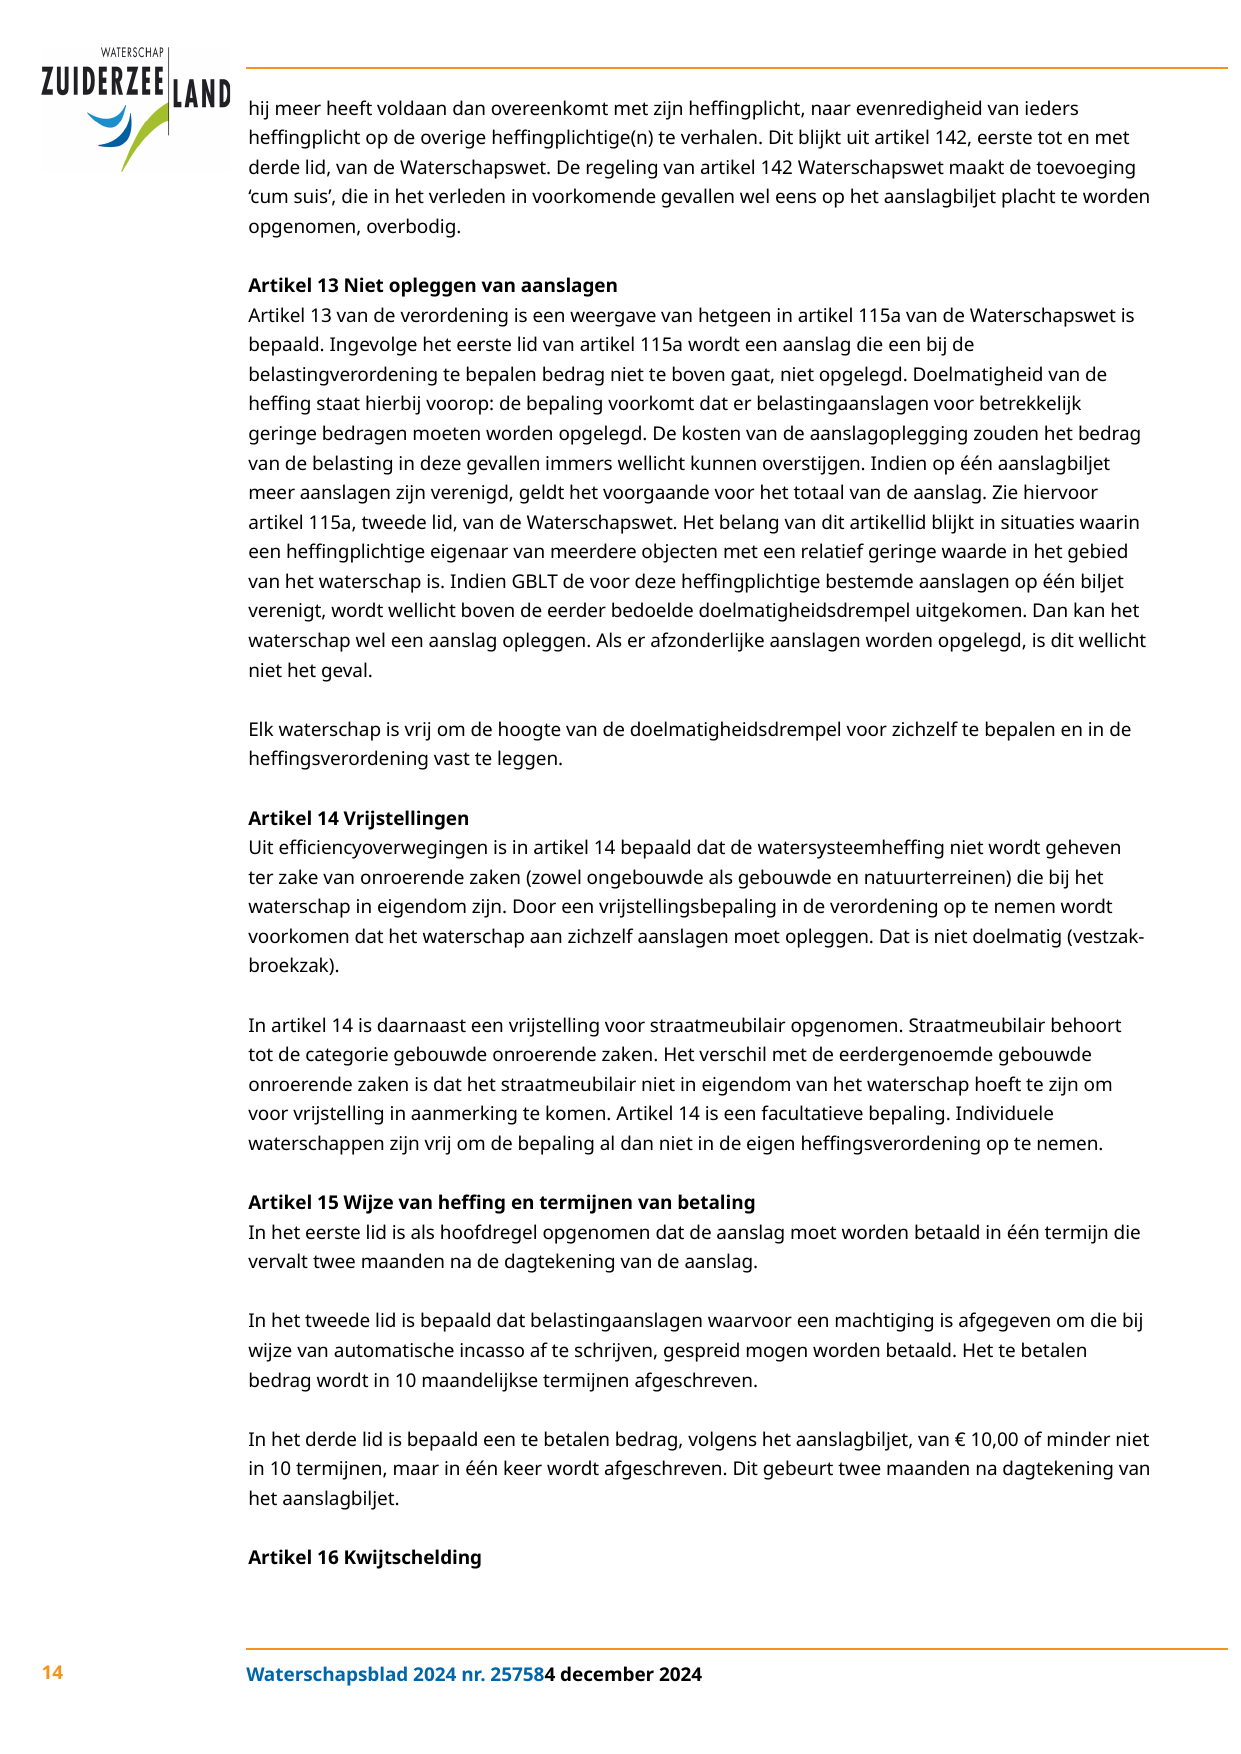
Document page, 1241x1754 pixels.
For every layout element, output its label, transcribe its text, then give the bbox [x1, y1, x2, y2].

text In het derde lid is bepaald een te betalen bedrag, volgens het aanslagbiljet, van € 10,00 of minder niet in 10 termijnen, maar in één keer wordt afgeschreven. Dit gebeurt twee maanden na dagtekening van het aanslagbiljet. [248, 1426, 1152, 1511]
text Artikel 14 Vrijstellingen [248, 805, 1152, 831]
text In artikel 14 is daarnaast een vrijstelling voor straatmeubilair opgenomen. Straatmeubilair behoort tot de categorie gebouwde onroerende zaken. Het verschil met de eerdergenoemde gebouwde onroerende zaken is dat het straatmeubilair niet in eigendom van het waterschap hoeft te zijn om voor vrijstelling in aanmerking te komen. Artikel 14 is een facultatieve bepaling. Individuele waterschappen zijn vrij om de bepaling al dan niet in de eigen heffingsverordening op te nemen. [248, 1012, 1152, 1156]
text Artikel 13 Niet opleggen van aanslagen [248, 272, 1152, 298]
text Artikel 13 van de verordening is een weergave van hetgeen in artikel 115a van de Waterschapswet is bepaald. Ingevolge het eerste lid van artikel 115a wordt een aanslag die een bij de belastingverordening te bepalen bedrag niet te boven gaat, niet opgelegd. Doelmatigheid van de heffing staat hierbij voorop: de bepaling voorkomt dat er belastingaanslagen voor betrekkelijk geringe bedragen moeten worden opgelegd. De kosten van de aanslagoplegging zouden het bedrag van de belasting in deze gevallen immers wellicht kunnen overstijgen. Indien op één aanslagbiljet meer aanslagen zijn verenigd, geldt het voorgaande voor het totaal van de aanslag. Zie hiervoor artikel 115a, tweede lid, van de Waterschapswet. Het belang van dit artikellid blijkt in situaties waarin een heffingplichtige eigenaar van meerdere objecten met een relatief geringe waarde in het gebied van het waterschap is. Indien GBLT de voor deze heffingplichtige bestemde aanslagen op één biljet verenigt, wordt wellicht boven de eerder bedoelde doelmatigheidsdrempel uitgekomen. Dan kan het waterschap wel een aanslag opleggen. Als er afzonderlijke aanslagen worden opgelegd, is dit wellicht niet het geval. [248, 302, 1152, 683]
text Uit efficiencyoverwegingen is in artikel 14 bepaald dat de watersysteemheffing niet wordt geheven ter zake van onroerende zaken (zowel ongebouwde als gebouwde en natuurterreinen) die bij het waterschap in eigendom zijn. Door een vrijstellingsbepaling in de verordening op te nemen wordt voorkomen dat het waterschap aan zichzelf aanslagen moet opleggen. Dat is niet doelmatig (vestzak-broekzak). [248, 834, 1152, 978]
picture [41, 47, 231, 172]
text Artikel 15 Wijze van heffing en termijnen van betaling [248, 1189, 1152, 1215]
text Elk waterschap is vrij om de hoogte van de doelmatigheidsdrempel voor zichzelf te bepalen en in de heffingsverordening vast te leggen. [248, 716, 1152, 771]
text Artikel 16 Kwijtschelding [248, 1544, 1152, 1570]
text hij meer heeft voldaan dan overeenkomt met zijn heffingplicht, naar evenredigheid van ieders heffingplicht op de overige heffingplichtige(n) te verhalen. Dit blijkt uit artikel 142, eerste tot en met derde lid, van de Waterschapswet. De regeling van artikel 142 Waterschapswet maakt de toevoeging ‘cum suis’, die in het verleden in voorkomende gevallen wel eens op het aanslagbiljet placht te worden opgenomen, overbodig. [248, 95, 1152, 239]
text In het eerste lid is als hoofdregel opgenomen dat de aanslag moet worden betaald in één termijn die vervalt twee maanden na de dagtekening van de aanslag. [248, 1219, 1152, 1274]
text In het tweede lid is bepaald dat belastingaanslagen waarvoor een machtiging is afgegeven om die bij wijze van automatische incasso af te schrijven, gespreid mogen worden betaald. Het te betalen bedrag wordt in 10 maandelijkse termijnen afgeschreven. [248, 1308, 1152, 1393]
